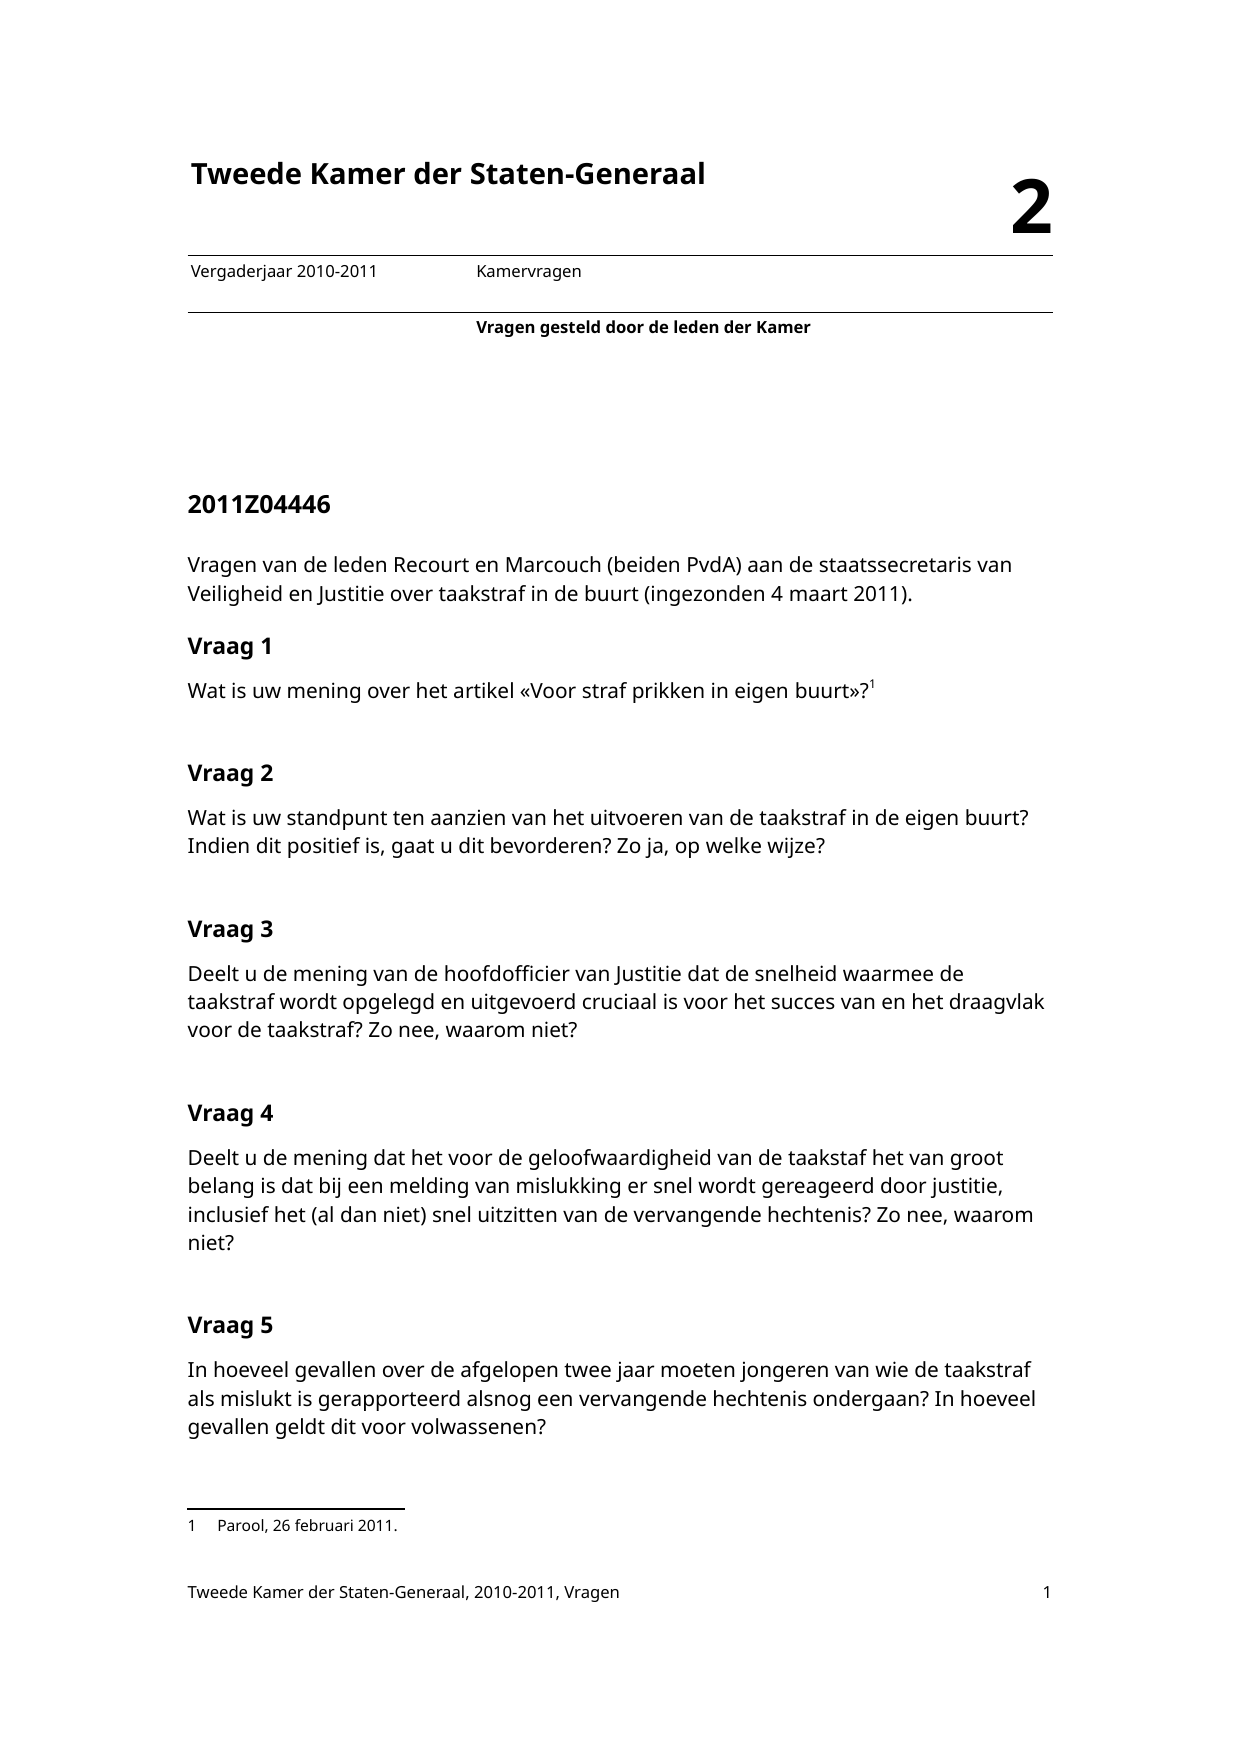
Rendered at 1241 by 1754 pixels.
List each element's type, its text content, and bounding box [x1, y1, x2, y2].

subtitle Vraag 1 [187, 630, 1053, 661]
table_cell Kamervragen [473, 256, 1053, 312]
text 2011Z04446 [187, 487, 1053, 521]
table_cell Vergaderjaar 2010-2011 [188, 256, 473, 312]
text Vragen van de leden Recourt en Marcouch (beiden PvdA) aan de staatssecretaris van Veiligheid en Justitie over taakstraf in de buurt (ingezonden 4 maart 2011). [187, 550, 1053, 607]
subtitle Vraag 5 [187, 1309, 1053, 1340]
text Parool, 26 februari 2011. [187, 1508, 1053, 1536]
table_header 2 [880, 150, 1053, 255]
text Wat is uw mening over het artikel «Voor straf prikken in eigen buurt»? [187, 676, 1053, 704]
table_cell Vragen gesteld door de leden der Kamer [473, 313, 1053, 339]
text Wat is uw standpunt ten aanzien van het uitvoeren van de taakstraf in de eigen buurt? Indien dit positief is, gaat u dit bevorderen? Zo ja, op welke wijze? [187, 803, 1053, 860]
subtitle Vraag 4 [187, 1097, 1053, 1128]
subtitle Vraag 3 [187, 912, 1053, 944]
text In hoeveel gevallen over de afgelopen twee jaar moeten jongeren van wie de taakstraf als mislukt is gerapporteerd alsnog een vervangende hechtenis ondergaan? In hoeveel gevallen geldt dit voor volwassenen? [187, 1355, 1053, 1441]
text Deelt u de mening dat het voor de geloofwaardigheid van de taakstaf het van groot belang is dat bij een melding van mislukking er snel wordt gereageerd door justitie, inclusief het (al dan niet) snel uitzitten van de vervangende hechtenis? Zo nee, waarom niet? [187, 1143, 1053, 1257]
text Deelt u de mening van de hoofdofficier van Justitie dat de snelheid waarmee de taakstraf wordt opgelegd en uitgevoerd cruciaal is voor het succes van en het draagvlak voor de taakstraf? Zo nee, waarom niet? [187, 959, 1053, 1044]
subtitle Vraag 2 [187, 757, 1053, 788]
table_cell [188, 313, 473, 339]
table_header Tweede Kamer der Staten-Generaal [188, 150, 879, 255]
